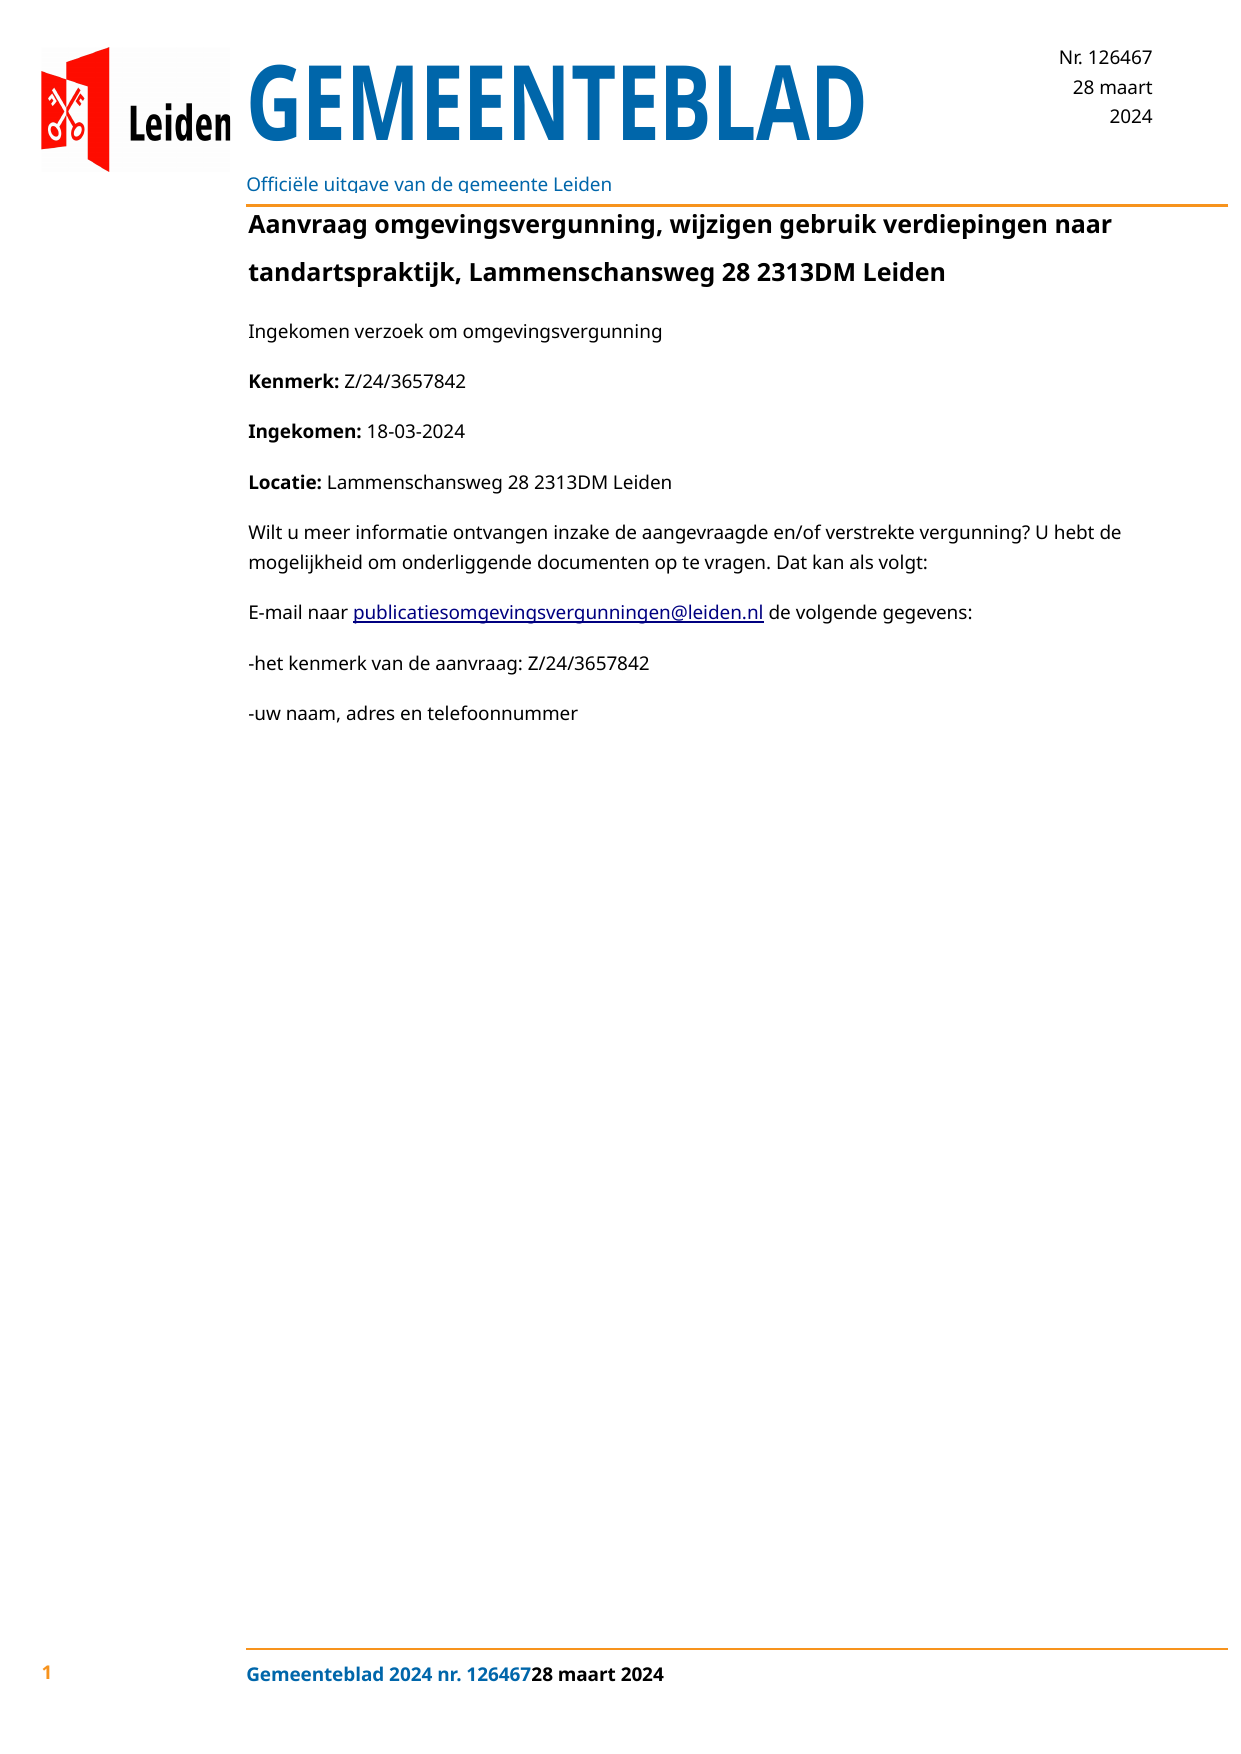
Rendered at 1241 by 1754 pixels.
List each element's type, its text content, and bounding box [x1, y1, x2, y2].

picture [41, 47, 231, 172]
text -uw naam, adres en telefoonnummer [248, 700, 1152, 726]
text Wilt u meer informatie ontvangen inzake de aangevraagde en/of verstrekte vergunning? U hebt de mogelijkheid om onderliggende documenten op te vragen. Dat kan als volgt: [248, 519, 1152, 575]
text Aanvraag omgevingsvergunning, wijzigen gebruik verdiepingen naar tandartspraktijk, Lammenschansweg 28 2313DM Leiden [248, 207, 1152, 288]
text Ingekomen: 18-03-2024 [248, 419, 1152, 444]
text -het kenmerk van de aanvraag: Z/24/3657842 [248, 650, 1152, 676]
text Kenmerk: Z/24/3657842 [248, 368, 1152, 394]
text E-mail naar publicatiesomgevingsvergunningen@leiden.nl de volgende gegevens: [248, 599, 1152, 625]
text Ingekomen verzoek om omgevingsvergunning [248, 318, 1152, 344]
text Locatie: Lammenschansweg 28 2313DM Leiden [248, 469, 1152, 495]
